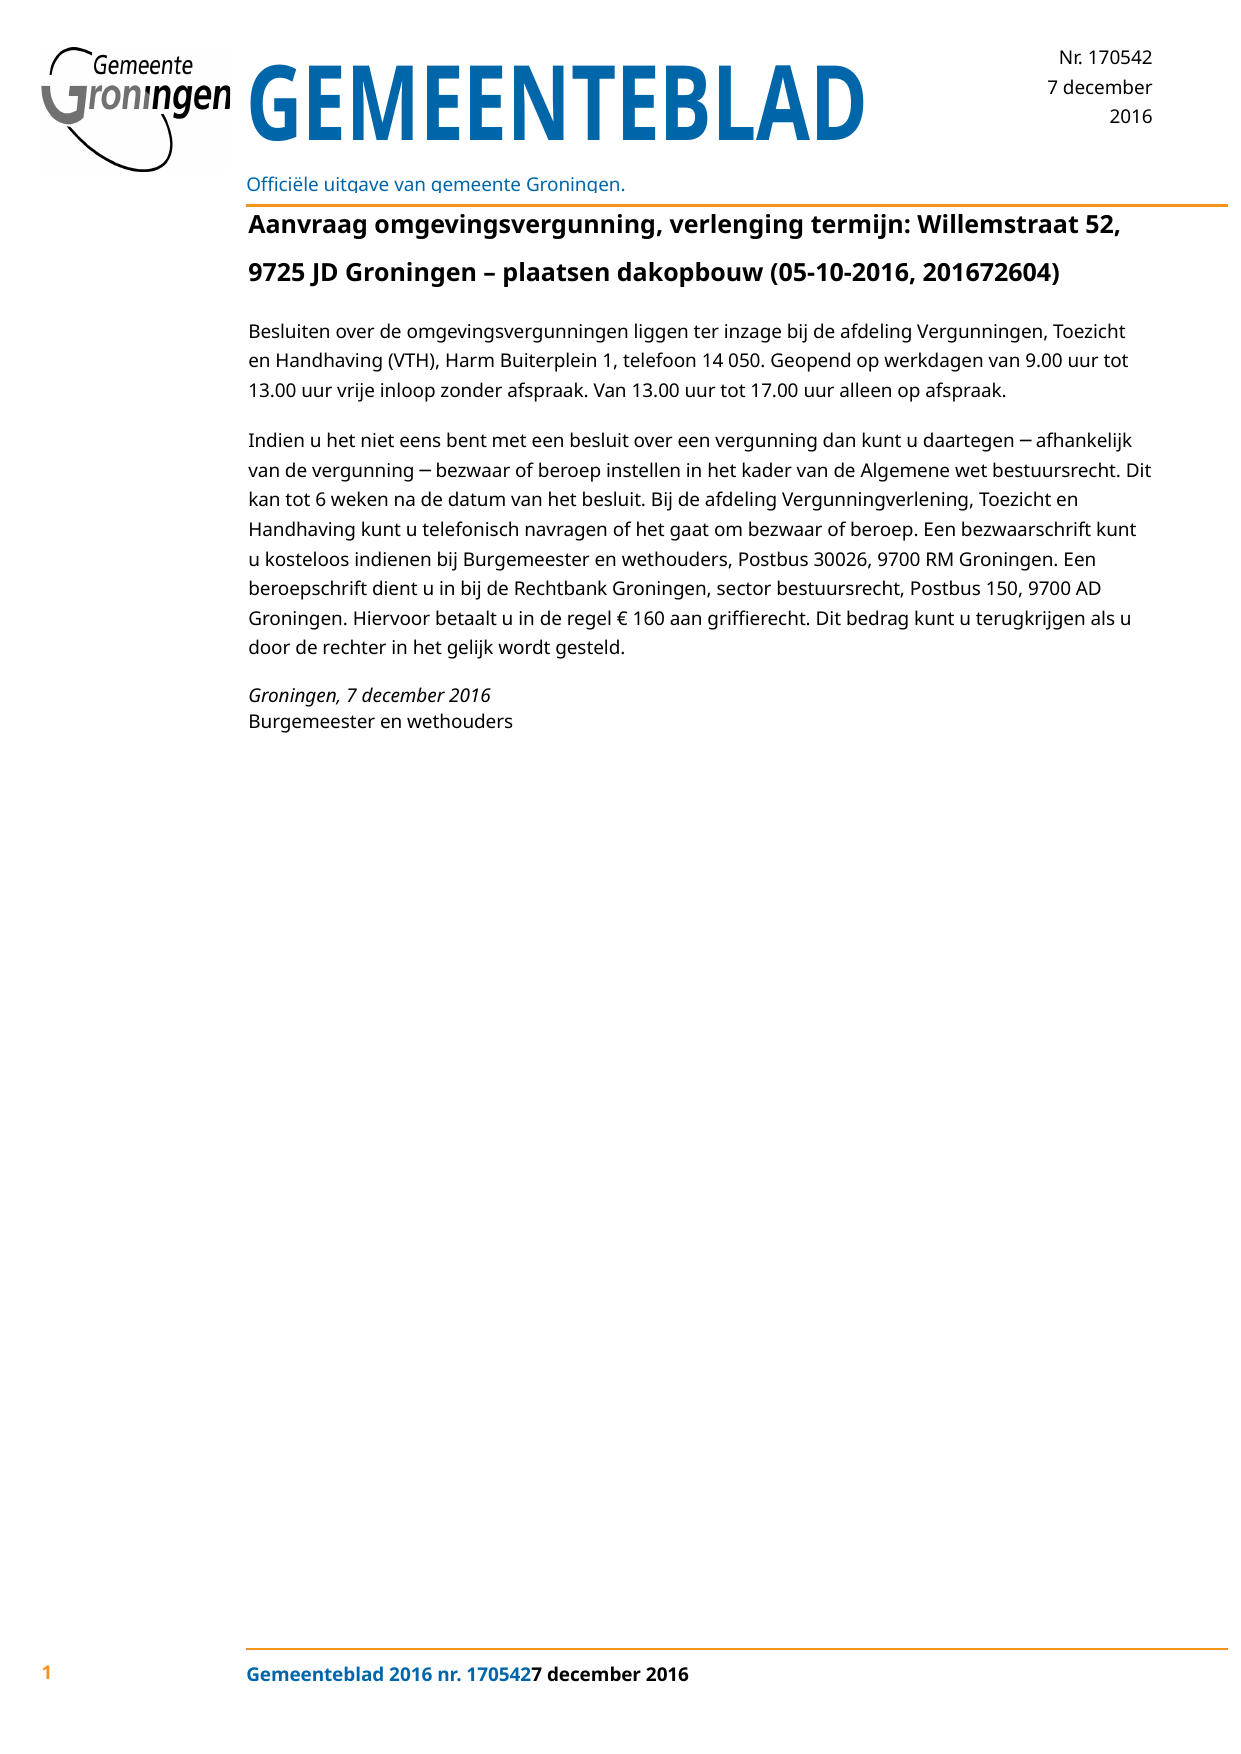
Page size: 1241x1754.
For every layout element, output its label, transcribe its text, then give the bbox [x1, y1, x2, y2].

text Aanvraag omgevingsvergunning, verlenging termijn: Willemstraat 52, 9725 JD Groningen – plaatsen dakopbouw (05-10-2016, 201672604) [248, 207, 1152, 288]
text Besluiten over de omgevingsvergunningen liggen ter inzage bij de afdeling Vergunningen, Toezicht en Handhaving (VTH), Harm Buiterplein 1, telefoon 14 050. Geopend op werkdagen van 9.00 uur tot 13.00 uur vrije inloop zonder afspraak. Van 13.00 uur tot 17.00 uur alleen op afspraak. [248, 318, 1152, 403]
text Indien u het niet eens bent met een besluit over een vergunning dan kunt u daartegen ─ afhankelijk van de vergunning ─ bezwaar of beroep instellen in het kader van de Algemene wet bestuursrecht. Dit kan tot 6 weken na de datum van het besluit. Bij de afdeling Vergunningverlening, Toezicht en Handhaving kunt u telefonisch navragen of het gaat om bezwaar of beroep. Een bezwaarschrift kunt u kosteloos indienen bij Burgemeester en wethouders, Postbus 30026, 9700 RM Groningen. Een beroepschrift dient u in bij de Rechtbank Groningen, sector bestuursrecht, Postbus 150, 9700 AD Groningen. Hiervoor betaalt u in de regel € 160 aan griffierecht. Dit bedrag kunt u terugkrijgen als u door de rechter in het gelijk wordt gesteld. [248, 427, 1152, 660]
picture [41, 47, 231, 172]
text Burgemeester en wethouders [248, 708, 1152, 734]
text Groningen, 7 december 2016 [248, 682, 1152, 708]
